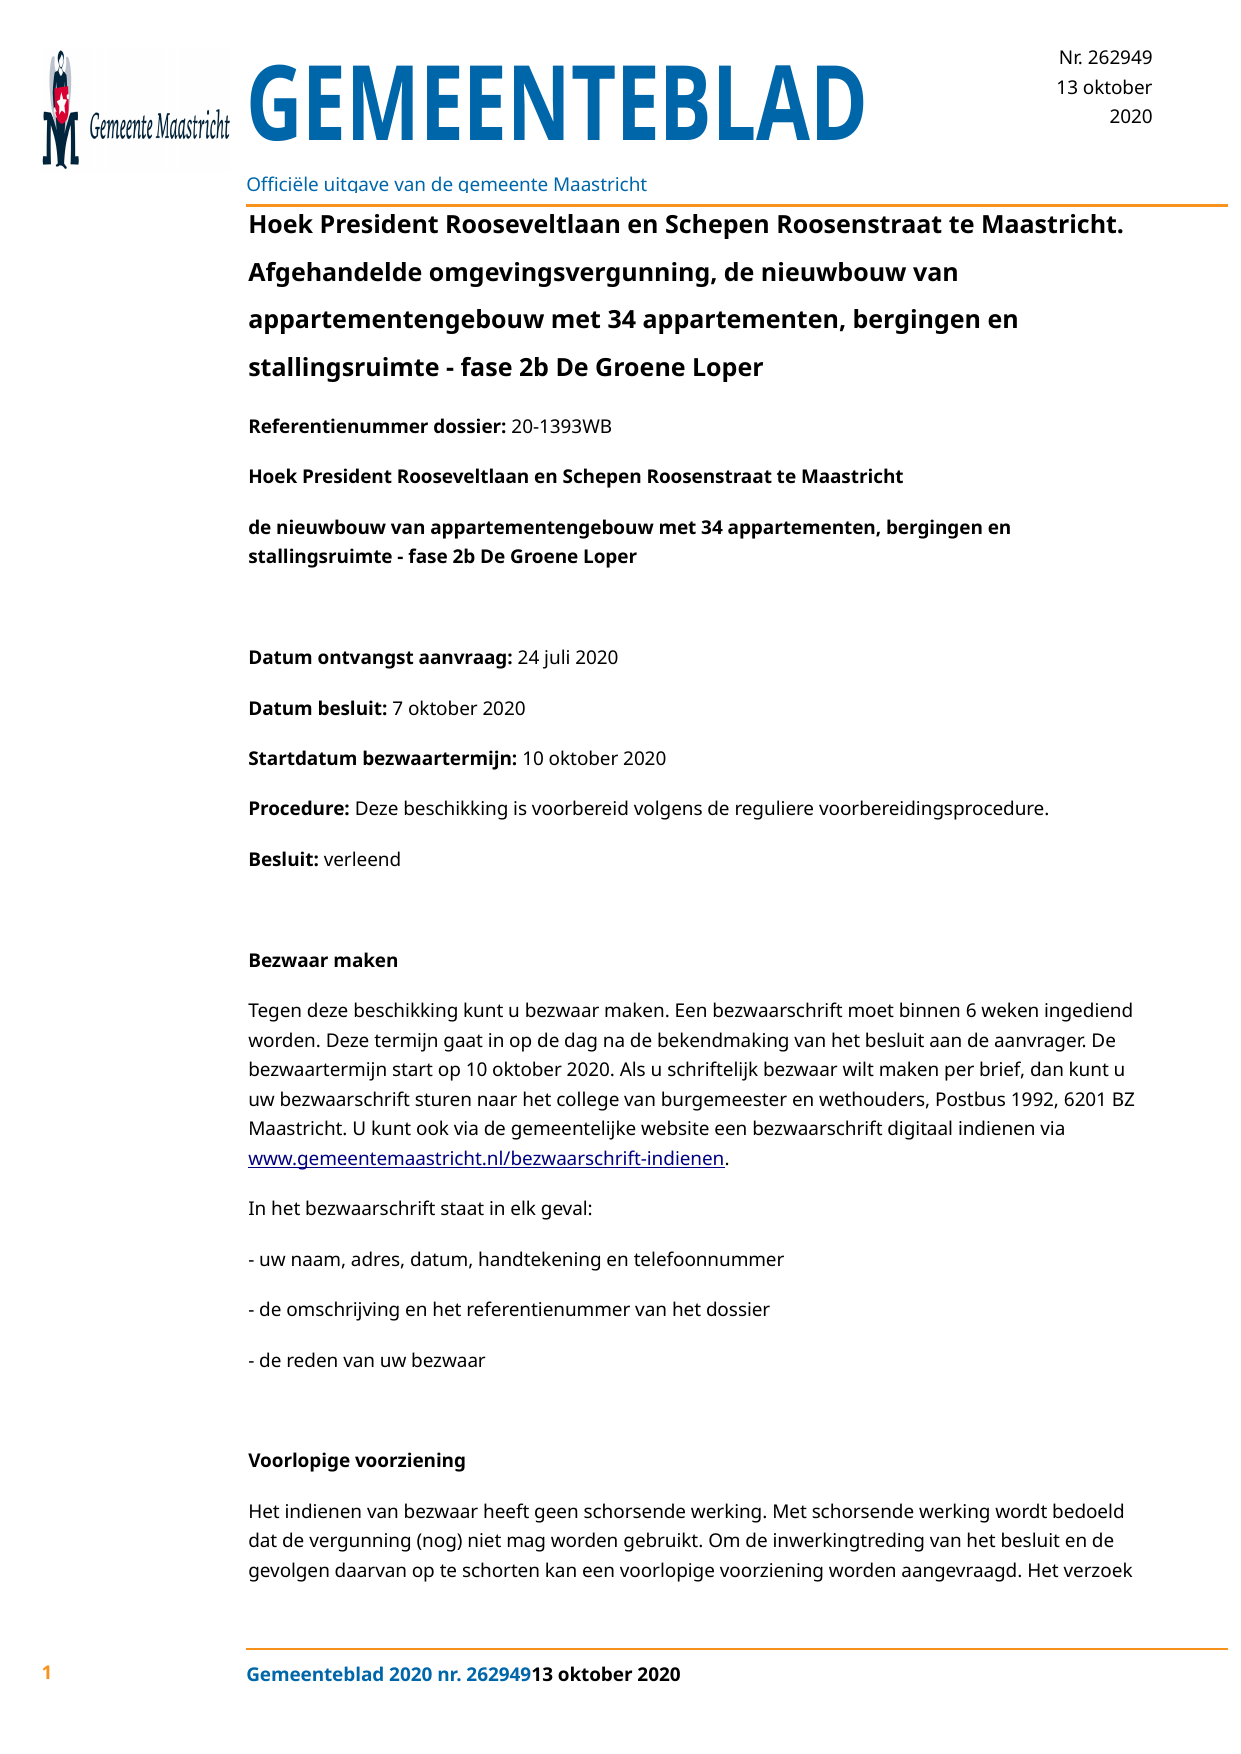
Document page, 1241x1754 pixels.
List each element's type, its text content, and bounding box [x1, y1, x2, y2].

picture [41, 47, 231, 172]
text - uw naam, adres, datum, handtekening en telefoonnummer [248, 1246, 1152, 1272]
text Hoek President Rooseveltlaan en Schepen Roosenstraat te Maastricht [248, 463, 1152, 489]
text Startdatum bezwaartermijn: 10 oktober 2020 [248, 745, 1152, 771]
text Hoek President Rooseveltlaan en Schepen Roosenstraat te Maastricht. Afgehandelde omgevingsvergunning, de nieuwbouw van appartementengebouw met 34 appartementen, bergingen en stallingsruimte - fase 2b De Groene Loper [248, 207, 1152, 384]
text Procedure: Deze beschikking is voorbereid volgens de reguliere voorbereidingsprocedure. [248, 796, 1152, 821]
text Referentienummer dossier: 20-1393WB [248, 413, 1152, 439]
text - de reden van uw bezwaar [248, 1347, 1152, 1373]
text - de omschrijving en het referentienummer van het dossier [248, 1296, 1152, 1322]
text Datum ontvangst aanvraag: 24 juli 2020 [248, 644, 1152, 670]
text In het bezwaarschrift staat in elk geval: [248, 1196, 1152, 1221]
text Datum besluit: 7 oktober 2020 [248, 695, 1152, 721]
text Voorlopige voorziening [248, 1448, 1152, 1473]
text Bezwaar maken [248, 947, 1152, 973]
text Tegen deze beschikking kunt u bezwaar maken. Een bezwaarschrift moet binnen 6 weken ingediend worden. Deze termijn gaat in op de dag na de bekendmaking van het besluit aan de aanvrager. De bezwaartermijn start op 10 oktober 2020. Als u schriftelijk bezwaar wilt maken per brief, dan kunt u uw bezwaarschrift sturen naar het college van burgemeester en wethouders, Postbus 1992, 6201 BZ Maastricht. U kunt ook via de gemeentelijke website een bezwaarschrift digitaal indienen via www.gemeentemaastricht.nl/bezwaarschrift-indienen. [248, 997, 1152, 1171]
text Het indienen van bezwaar heeft geen schorsende werking. Met schorsende werking wordt bedoeld dat de vergunning (nog) niet mag worden gebruikt. Om de inwerkingtreding van het besluit en de gevolgen daarvan op te schorten kan een voorlopige voorziening worden aangevraagd. Het verzoek [248, 1498, 1152, 1583]
text Besluit: verleend [248, 846, 1152, 872]
text de nieuwbouw van appartementengebouw met 34 appartementen, bergingen en stallingsruimte - fase 2b De Groene Loper [248, 514, 1152, 569]
